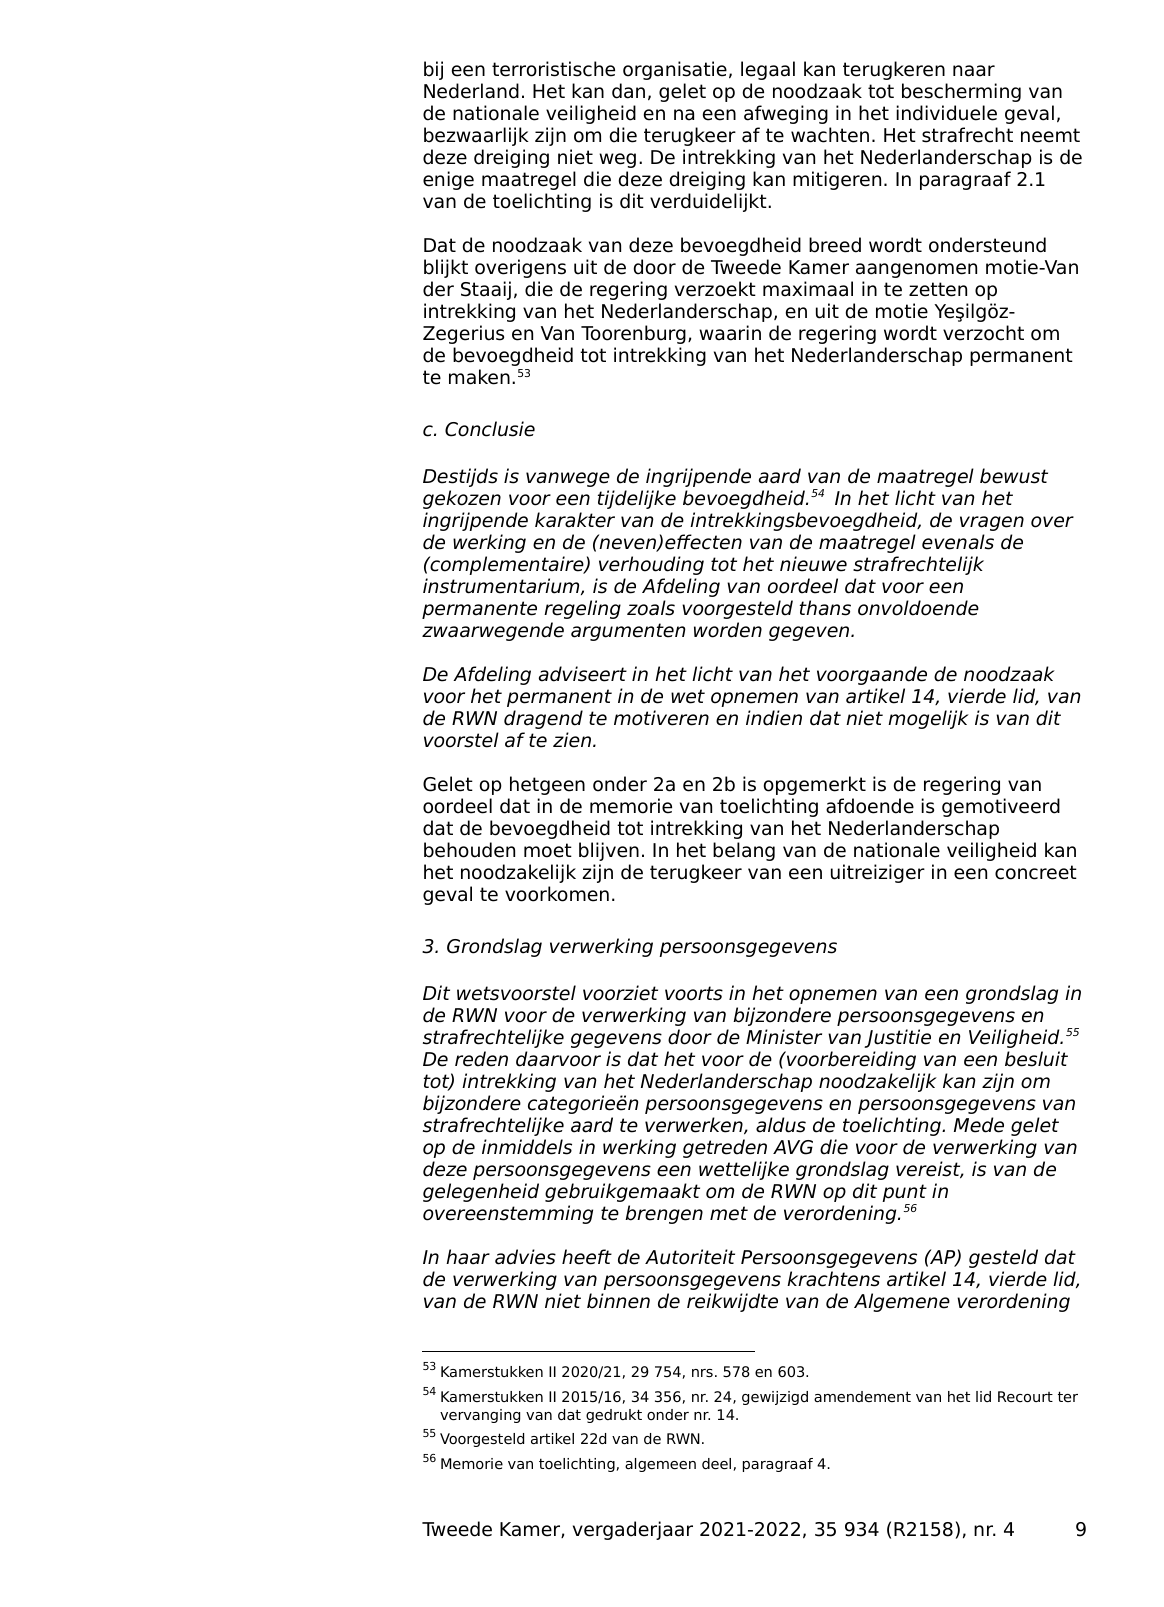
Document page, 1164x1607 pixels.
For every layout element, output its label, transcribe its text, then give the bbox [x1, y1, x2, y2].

text bij een terroristische organisatie, legaal kan terugkeren naar Nederland. Het kan dan, gelet op de noodzaak tot bescherming van de nationale veiligheid en na een afweging in het individuele geval, bezwaarlijk zijn om die terugkeer af te wachten. Het strafrecht neemt deze dreiging niet weg. De intrekking van het Nederlanderschap is de enige maatregel die deze dreiging kan mitigeren. In paragraaf 2.1 van de toelichting is dit verduidelijkt. [422, 59, 1087, 213]
subtitle c. Conclusie [422, 419, 1087, 441]
text Kamerstukken II 2015/16, 34 356, nr. 24, gewijzigd amendement van het lid Recourt ter vervanging van dat gedrukt onder nr. 14. [422, 1385, 1087, 1424]
text Gelet op hetgeen onder 2a en 2b is opgemerkt is de regering van oordeel dat in de memorie van toelichting afdoende is gemotiveerd dat de bevoegdheid tot intrekking van het Nederlanderschap behouden moet blijven. In het belang van de nationale veiligheid kan het noodzakelijk zijn de terugkeer van een uitreiziger in een concreet geval te voorkomen. [422, 774, 1087, 906]
subtitle 3. Grondslag verwerking persoonsgegevens [422, 936, 1087, 958]
text Memorie van toelichting, algemeen deel, paragraaf 4. [422, 1452, 1087, 1474]
text De Afdeling adviseert in het licht van het voorgaande de noodzaak voor het permanent in de wet opnemen van artikel 14, vierde lid, van de RWN dragend te motiveren en indien dat niet mogelijk is van dit voorstel af te zien. [422, 664, 1087, 752]
text Voorgesteld artikel 22d van de RWN. [422, 1427, 1087, 1449]
text Dat de noodzaak van deze bevoegdheid breed wordt ondersteund blijkt overigens uit de door de Tweede Kamer aangenomen motie-Van der Staaij, die de regering verzoekt maximaal in te zetten op intrekking van het Nederlanderschap, en uit de motie Yeşilgöz-Zegerius en Van Toorenburg, waarin de regering wordt verzocht om de bevoegdheid tot intrekking van het Nederlanderschap permanent te maken. [422, 235, 1087, 389]
text Destijds is vanwege de ingrijpende aard van de maatregel bewust gekozen voor een tijdelijke bevoegdheid. In het licht van het ingrijpende karakter van de intrekkingsbevoegdheid, de vragen over de werking en de (neven)effecten van de maatregel evenals de (complementaire) verhouding tot het nieuwe strafrechtelijk instrumentarium, is de Afdeling van oordeel dat voor een permanente regeling zoals voorgesteld thans onvoldoende zwaarwegende argumenten worden gegeven. [422, 466, 1087, 642]
text Dit wetsvoorstel voorziet voorts in het opnemen van een grondslag in de RWN voor de verwerking van bijzondere persoonsgegevens en strafrechtelijke gegevens door de Minister van Justitie en Veiligheid. De reden daarvoor is dat het voor de (voorbereiding van een besluit tot) intrekking van het Nederlanderschap noodzakelijk kan zijn om bijzondere categorieën persoonsgegevens en persoonsgegevens van strafrechtelijke aard te verwerken, aldus de toelichting. Mede gelet op de inmiddels in werking getreden AVG die voor de verwerking van deze persoonsgegevens een wettelijke grondslag vereist, is van de gelegenheid gebruikgemaakt om de RWN op dit punt in overeenstemming te brengen met de verordening. [422, 983, 1087, 1225]
text In haar advies heeft de Autoriteit Persoonsgegevens (AP) gesteld dat de verwerking van persoonsgegevens krachtens artikel 14, vierde lid, van de RWN niet binnen de reikwijdte van de Algemene verordening [422, 1247, 1087, 1313]
text Kamerstukken II 2020/21, 29 754, nrs. 578 en 603. [422, 1360, 1087, 1382]
